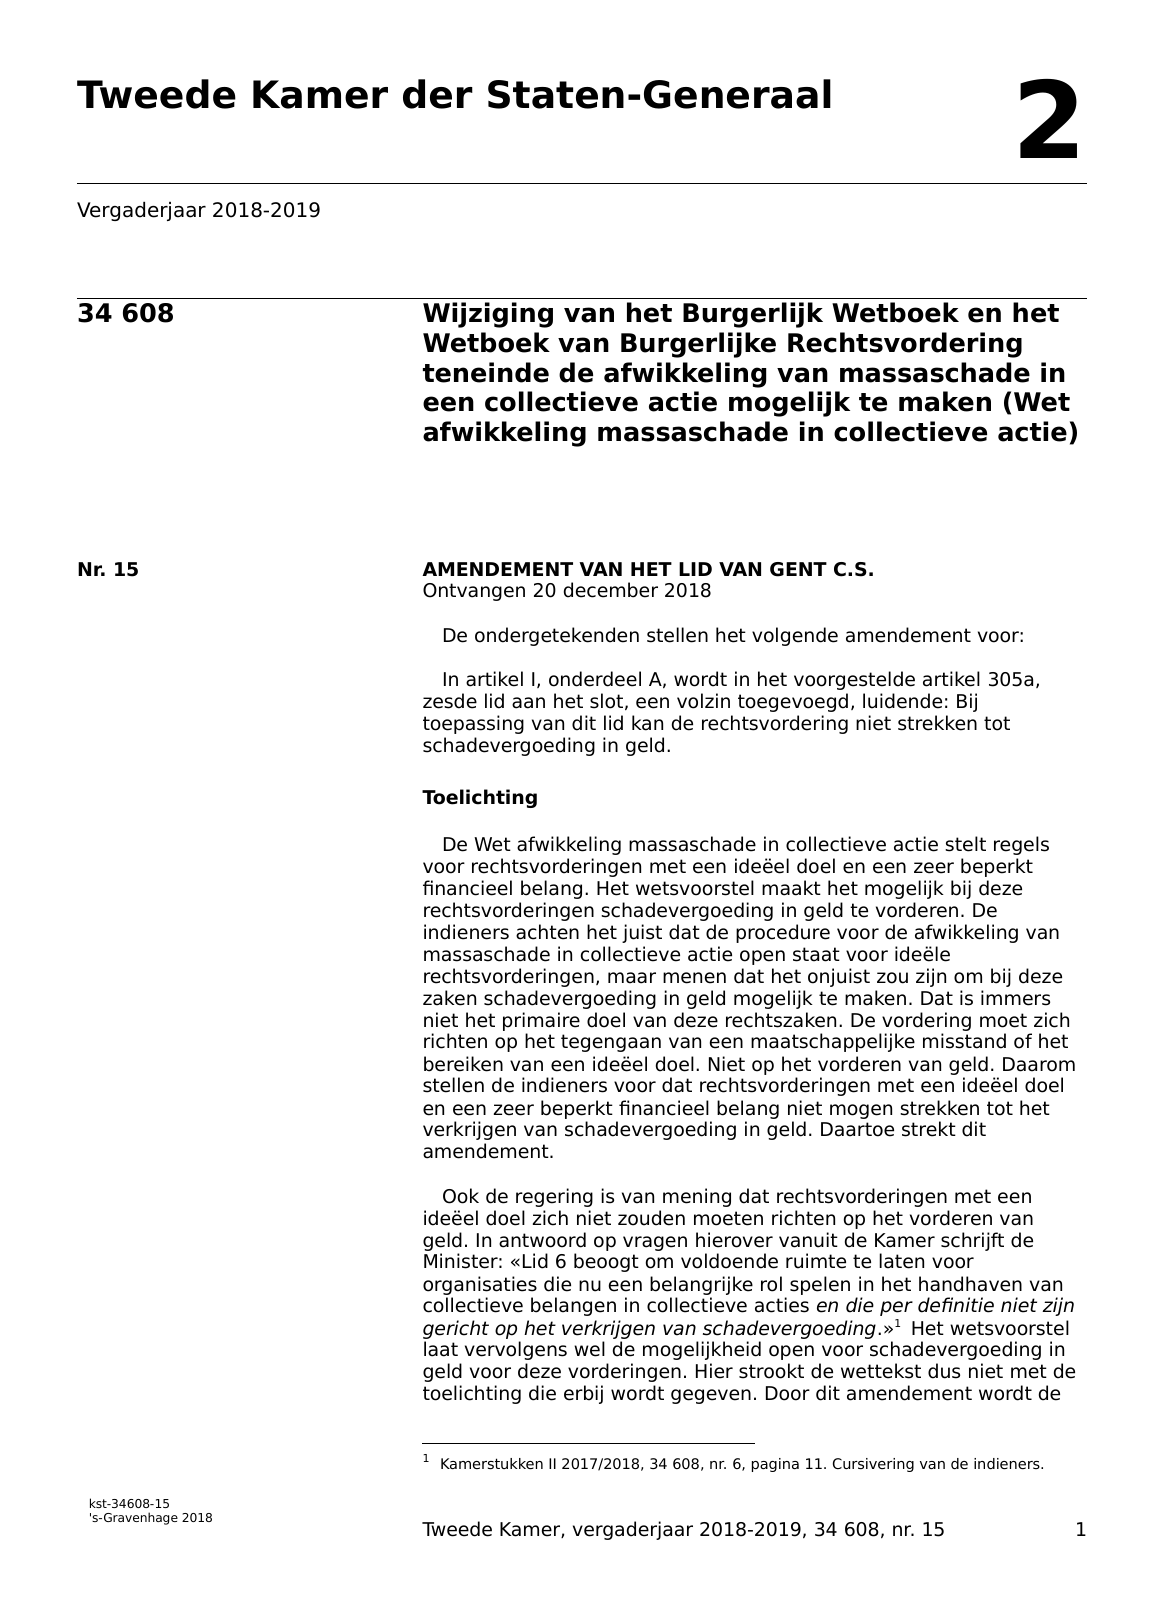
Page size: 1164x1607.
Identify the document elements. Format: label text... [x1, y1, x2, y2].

subtitle Toelichting [422, 787, 1087, 809]
table_header 2 [886, 59, 1087, 183]
table_header Tweede Kamer der Staten-Generaal [77, 59, 886, 183]
text Ontvangen 20 december 2018 [422, 580, 1087, 602]
text De Wet afwikkeling massaschade in collectieve actie stelt regels voor rechtsvorderingen met een ideëel doel en een zeer beperkt financieel belang. Het wetsvoorstel maakt het mogelijk bij deze rechtsvorderingen schadevergoeding in geld te vorderen. De indieners achten het juist dat de procedure voor de afwikkeling van massaschade in collectieve actie open staat voor ideële rechtsvorderingen, maar menen dat het onjuist zou zijn om bij deze zaken schadevergoeding in geld mogelijk te maken. Dat is immers niet het primaire doel van deze rechtszaken. De vordering moet zich richten op het tegengaan van een maatschappelijke misstand of het bereiken van een ideëel doel. Niet op het vorderen van geld. Daarom stellen de indieners voor dat rechtsvorderingen met een ideëel doel en een zeer beperkt financieel belang niet mogen strekken tot het verkrijgen van schadevergoeding in geld. Daartoe strekt dit amendement. [422, 834, 1087, 1163]
text kst-34608-15 [88, 1497, 323, 1511]
text Kamerstukken II 2017/2018, 34 608, nr. 6, pagina 11. Cursivering van de indieners. [422, 1452, 1087, 1474]
text Ook de regering is van mening dat rechtsvorderingen met een ideëel doel zich niet zouden moeten richten op het vorderen van geld. In antwoord op vragen hierover vanuit de Kamer schrijft de Minister: «Lid 6 beoogt om voldoende ruimte te laten voor organisaties die nu een belangrijke rol spelen in het handhaven van collectieve belangen in collectieve acties en die per definitie niet zijn gericht op het verkrijgen van schadevergoeding.» Het wetsvoorstel laat vervolgens wel de mogelijkheid open voor schadevergoeding in geld voor deze vorderingen. Hier strookt de wettekst dus niet met de toelichting die erbij wordt gegeven. Door dit amendement wordt de [422, 1186, 1087, 1405]
text In artikel I, onderdeel A, wordt in het voorgestelde artikel 305a, zesde lid aan het slot, een volzin toegevoegd, luidende: Bij toepassing van dit lid kan de rechtsvordering niet strekken tot schadevergoeding in geld. [422, 669, 1087, 757]
text 's-Gravenhage 2018 [88, 1511, 323, 1525]
table_cell Vergaderjaar 2018-2019 [77, 184, 1087, 298]
subtitle 34 608 Wijziging van het Burgerlijk Wetboek en het Wetboek van Burgerlijke Rechtsvordering teneinde de afwikkeling van massaschade in een collectieve actie mogelijk te maken (Wet afwikkeling massaschade in collectieve actie) [77, 299, 1087, 447]
subtitle Nr. 15 AMENDEMENT VAN HET LID VAN GENT C.S. [77, 558, 1087, 580]
text De ondergetekenden stellen het volgende amendement voor: [422, 624, 1087, 647]
